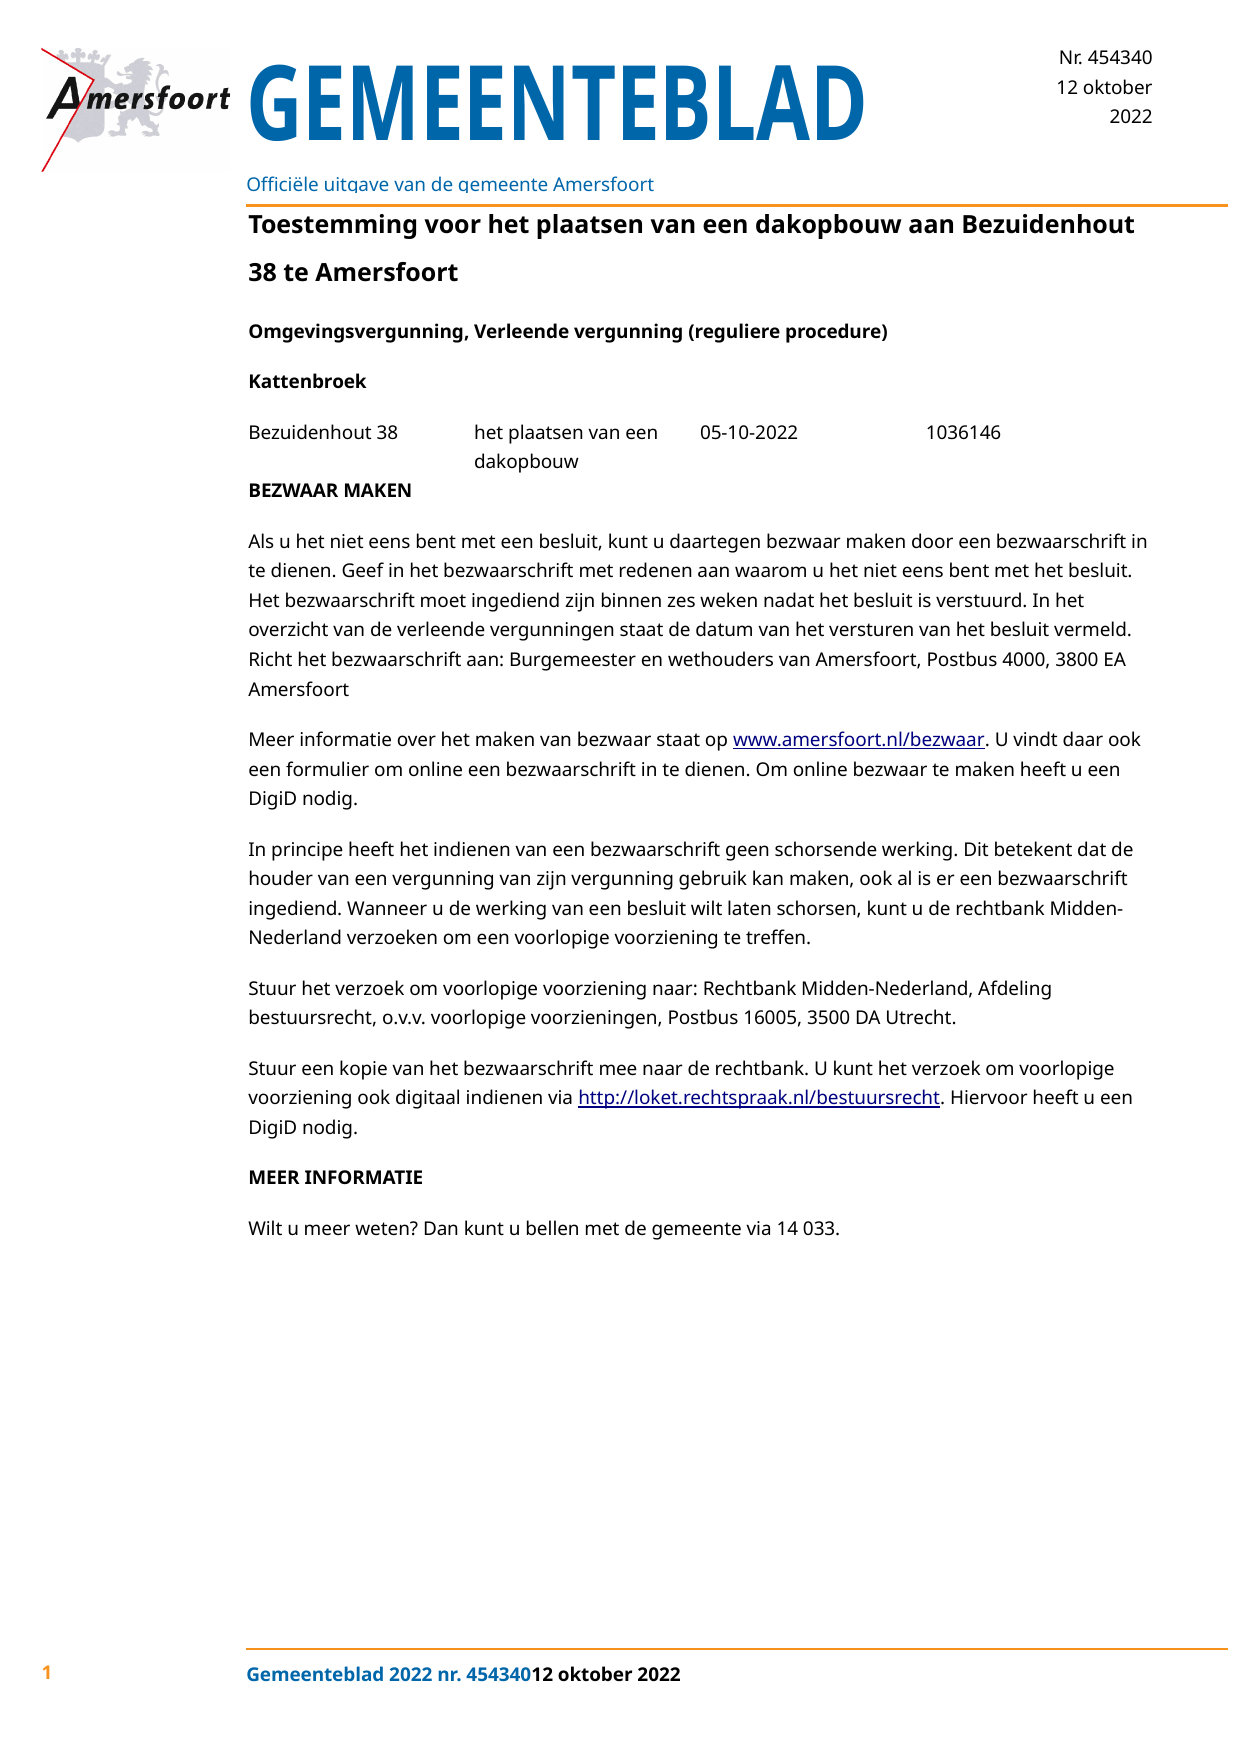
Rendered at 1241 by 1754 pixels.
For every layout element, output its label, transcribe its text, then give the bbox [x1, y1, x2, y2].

text Als u het niet eens bent met een besluit, kunt u daartegen bezwaar maken door een bezwaarschrift in te dienen. Geef in het bezwaarschrift met redenen aan waarom u het niet eens bent met het besluit. Het bezwaarschrift moet ingediend zijn binnen zes weken nadat het besluit is verstuurd. In het overzicht van de verleende vergunningen staat de datum van het versturen van het besluit vermeld. Richt het bezwaarschrift aan: Burgemeester en wethouders van Amersfoort, Postbus 4000, 3800 EA Amersfoort [248, 528, 1152, 701]
table_header 1036146 [926, 419, 1152, 474]
text Toestemming voor het plaatsen van een dakopbouw aan Bezuidenhout 38 te Amersfoort [248, 207, 1152, 288]
text Wilt u meer weten? Dan kunt u bellen met de gemeente via 14 033. [248, 1215, 1152, 1241]
text In principe heeft het indienen van een bezwaarschrift geen schorsende werking. Dit betekent dat de houder van een vergunning van zijn vergunning gebruik kan maken, ook al is er een bezwaarschrift ingediend. Wanneer u de werking van een besluit wilt laten schorsen, kunt u de rechtbank Midden-Nederland verzoeken om een voorlopige voorziening te treffen. [248, 836, 1152, 950]
text Kattenbroek [248, 368, 1152, 394]
table_header 05-10-2022 [700, 419, 926, 474]
text Stuur het verzoek om voorlopige voorziening naar: Rechtbank Midden-Nederland, Afdeling bestuursrecht, o.v.v. voorlopige voorzieningen, Postbus 16005, 3500 DA Utrecht. [248, 975, 1152, 1030]
text BEZWAAR MAKEN [248, 477, 1152, 503]
table_header het plaatsen van een dakopbouw [474, 419, 700, 474]
text MEER INFORMATIE [248, 1164, 1152, 1190]
text Omgevingsvergunning, Verleende vergunning (reguliere procedure) [248, 318, 1152, 344]
table_header Bezuidenhout 38 [248, 419, 474, 474]
text Stuur een kopie van het bezwaarschrift mee naar de rechtbank. U kunt het verzoek om voorlopige voorziening ook digitaal indienen via http://loket.rechtspraak.nl/bestuursrecht. Hiervoor heeft u een DigiD nodig. [248, 1055, 1152, 1140]
text Meer informatie over het maken van bezwaar staat op www.amersfoort.nl/bezwaar. U vindt daar ook een formulier om online een bezwaarschrift in te dienen. Om online bezwaar te maken heeft u een DigiD nodig. [248, 726, 1152, 811]
picture [41, 47, 231, 172]
